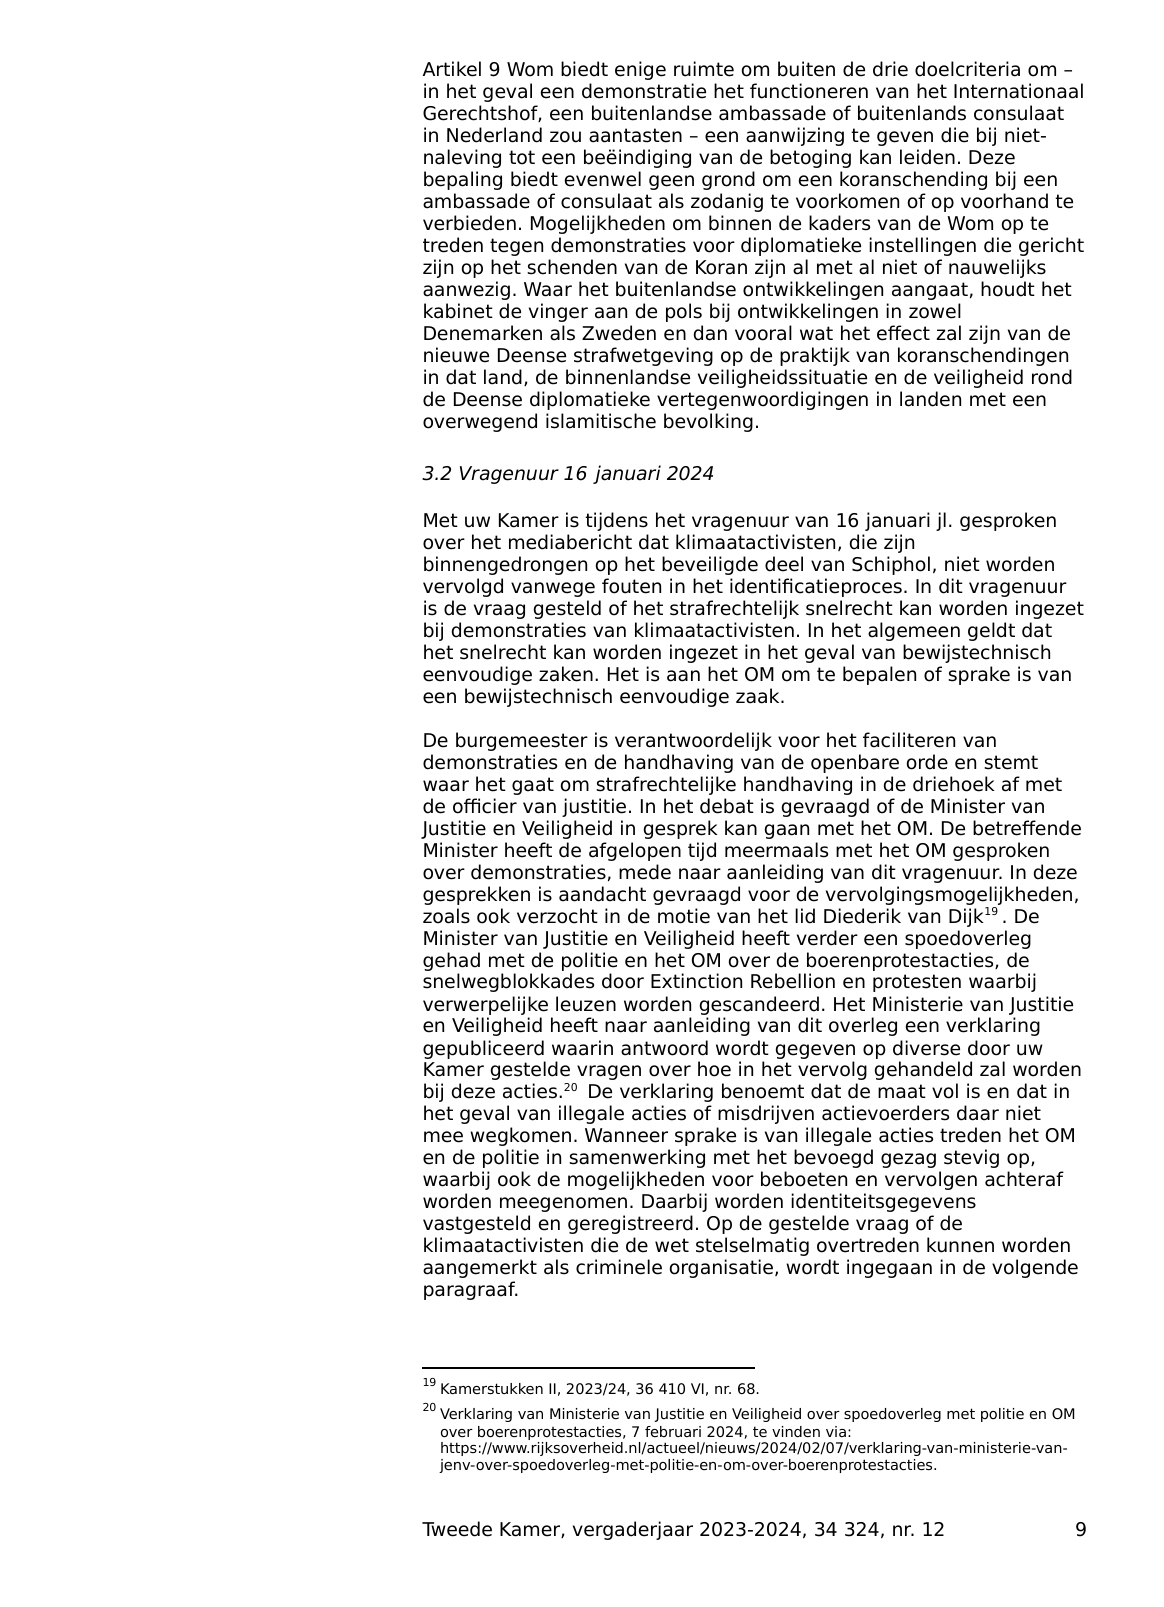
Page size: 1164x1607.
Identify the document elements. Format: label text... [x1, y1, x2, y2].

subtitle 3.2 Vragenuur 16 januari 2024 [422, 463, 1087, 485]
text Verklaring van Ministerie van Justitie en Veiligheid over spoedoverleg met politie en OM over boerenprotestacties, 7 februari 2024, te vinden via: https://www.rijksoverheid.nl/actueel/nieuws/2024/02/07/verklaring-van-ministerie-van-jenv-over-spoedoverleg-met-politie-en-om-over-boerenprotestacties. [422, 1402, 1087, 1474]
text Met uw Kamer is tijdens het vragenuur van 16 januari jl. gesproken over het mediabericht dat klimaatactivisten, die zijn binnengedrongen op het beveiligde deel van Schiphol, niet worden vervolgd vanwege fouten in het identificatieproces. In dit vragenuur is de vraag gesteld of het strafrechtelijk snelrecht kan worden ingezet bij demonstraties van klimaatactivisten. In het algemeen geldt dat het snelrecht kan worden ingezet in het geval van bewijstechnisch eenvoudige zaken. Het is aan het OM om te bepalen of sprake is van een bewijstechnisch eenvoudige zaak. [422, 510, 1087, 707]
text Kamerstukken II, 2023/24, 36 410 VI, nr. 68. [422, 1377, 1087, 1399]
text Artikel 9 Wom biedt enige ruimte om buiten de drie doelcriteria om – in het geval een demonstratie het functioneren van het Internationaal Gerechtshof, een buitenlandse ambassade of buitenlands consulaat in Nederland zou aantasten – een aanwijzing te geven die bij niet-naleving tot een beëindiging van de betoging kan leiden. Deze bepaling biedt evenwel geen grond om een koranschending bij een ambassade of consulaat als zodanig te voorkomen of op voorhand te verbieden. Mogelijkheden om binnen de kaders van de Wom op te treden tegen demonstraties voor diplomatieke instellingen die gericht zijn op het schenden van de Koran zijn al met al niet of nauwelijks aanwezig. Waar het buitenlandse ontwikkelingen aangaat, houdt het kabinet de vinger aan de pols bij ontwikkelingen in zowel Denemarken als Zweden en dan vooral wat het effect zal zijn van de nieuwe Deense strafwetgeving op de praktijk van koranschendingen in dat land, de binnenlandse veiligheidssituatie en de veiligheid rond de Deense diplomatieke vertegenwoordigingen in landen met een overwegend islamitische bevolking. [422, 59, 1087, 433]
text De burgemeester is verantwoordelijk voor het faciliteren van demonstraties en de handhaving van de openbare orde en stemt waar het gaat om strafrechtelijke handhaving in de driehoek af met de officier van justitie. In het debat is gevraagd of de Minister van Justitie en Veiligheid in gesprek kan gaan met het OM. De betreffende Minister heeft de afgelopen tijd meermaals met het OM gesproken over demonstraties, mede naar aanleiding van dit vragenuur. In deze gesprekken is aandacht gevraagd voor de vervolgingsmogelijkheden, zoals ook verzocht in de motie van het lid Diederik van Dijk. De Minister van Justitie en Veiligheid heeft verder een spoedoverleg gehad met de politie en het OM over de boerenprotestacties, de snelwegblokkades door Extinction Rebellion en protesten waarbij verwerpelijke leuzen worden gescandeerd. Het Ministerie van Justitie en Veiligheid heeft naar aanleiding van dit overleg een verklaring gepubliceerd waarin antwoord wordt gegeven op diverse door uw Kamer gestelde vragen over hoe in het vervolg gehandeld zal worden bij deze acties. De verklaring benoemt dat de maat vol is en dat in het geval van illegale acties of misdrijven actievoerders daar niet mee wegkomen. Wanneer sprake is van illegale acties treden het OM en de politie in samenwerking met het bevoegd gezag stevig op, waarbij ook de mogelijkheden voor beboeten en vervolgen achteraf worden meegenomen. Daarbij worden identiteitsgegevens vastgesteld en geregistreerd. Op de gestelde vraag of de klimaatactivisten die de wet stelselmatig overtreden kunnen worden aangemerkt als criminele organisatie, wordt ingegaan in de volgende paragraaf. [422, 730, 1087, 1301]
